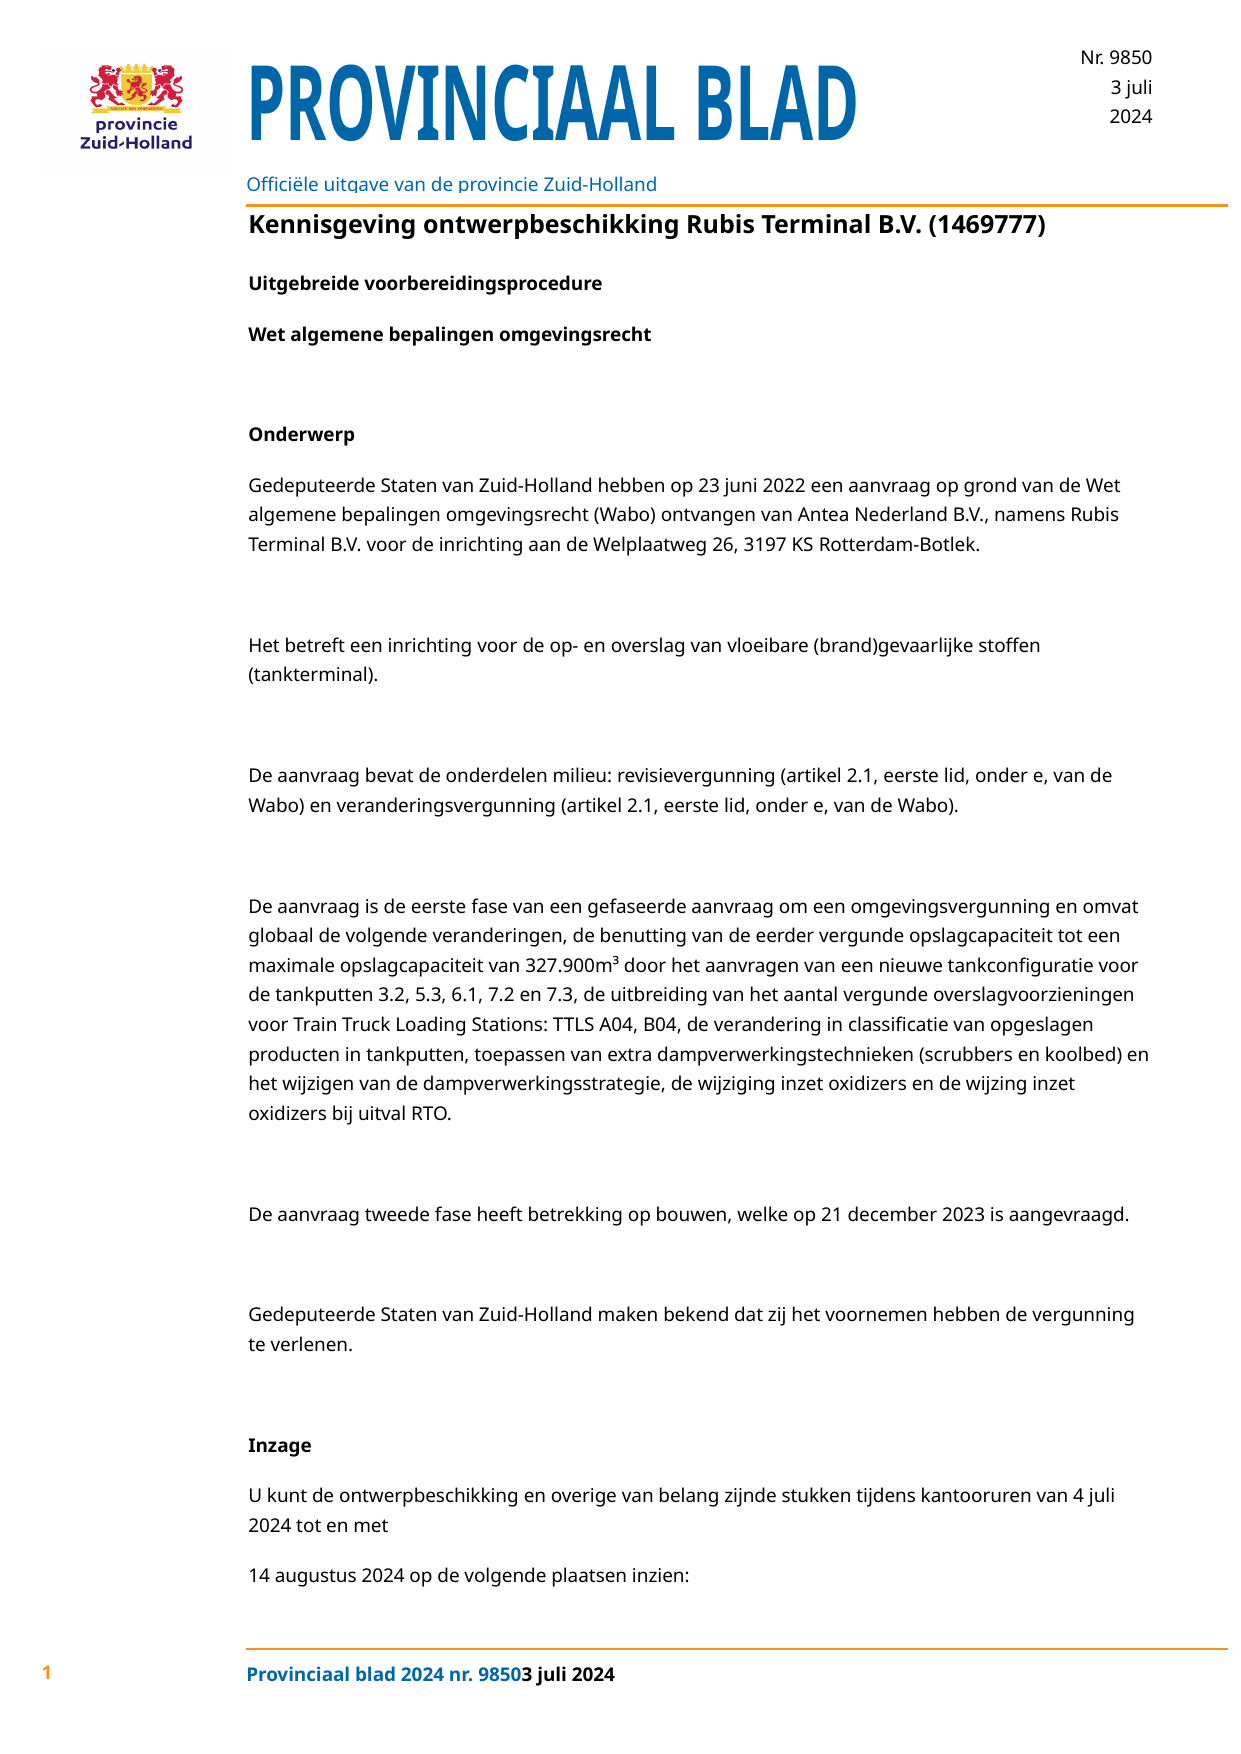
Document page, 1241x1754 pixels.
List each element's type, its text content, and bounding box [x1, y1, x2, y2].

text Het betreft een inrichting voor de op- en overslag van vloeibare (brand)gevaarlijke stoffen (tankterminal). [248, 632, 1152, 687]
text 14 augustus 2024 op de volgende plaatsen inzien: [248, 1562, 1152, 1588]
text De aanvraag is de eerste fase van een gefaseerde aanvraag om een omgevingsvergunning en omvat globaal de volgende veranderingen, de benutting van de eerder vergunde opslagcapaciteit tot een maximale opslagcapaciteit van 327.900m³ door het aanvragen van een nieuwe tankconfiguratie voor de tankputten 3.2, 5.3, 6.1, 7.2 en 7.3, de uitbreiding van het aantal vergunde overslagvoorzieningen voor Train Truck Loading Stations: TTLS A04, B04, de verandering in classificatie van opgeslagen producten in tankputten, toepassen van extra dampverwerkingstechnieken (scrubbers en koolbed) en het wijzigen van de dampverwerkingsstrategie, de wijziging inzet oxidizers en de wijzing inzet oxidizers bij uitval RTO. [248, 893, 1152, 1126]
text Uitgebreide voorbereidingsprocedure [248, 270, 1152, 296]
text Wet algemene bepalingen omgevingsrecht [248, 321, 1152, 346]
text Inzage [248, 1432, 1152, 1458]
text Kennisgeving ontwerpbeschikking Rubis Terminal B.V. (1469777) [248, 207, 1152, 241]
text Gedeputeerde Staten van Zuid-Holland maken bekend dat zij het voornemen hebben de vergunning te verlenen. [248, 1302, 1152, 1357]
text De aanvraag tweede fase heeft betrekking op bouwen, welke op 21 december 2023 is aangevraagd. [248, 1201, 1152, 1226]
text Onderwerp [248, 422, 1152, 447]
text De aanvraag bevat de onderdelen milieu: revisievergunning (artikel 2.1, eerste lid, onder e, van de Wabo) en veranderingsvergunning (artikel 2.1, eerste lid, onder e, van de Wabo). [248, 762, 1152, 818]
text U kunt de ontwerpbeschikking en overige van belang zijnde stukken tijdens kantooruren van 4 juli 2024 tot en met [248, 1482, 1152, 1538]
text Gedeputeerde Staten van Zuid-Holland hebben op 23 juni 2022 een aanvraag op grond van de Wet algemene bepalingen omgevingsrecht (Wabo) ontvangen van Antea Nederland B.V., namens Rubis Terminal B.V. voor de inrichting aan de Welplaatweg 26, 3197 KS Rotterdam-Botlek. [248, 472, 1152, 557]
picture [41, 47, 231, 172]
